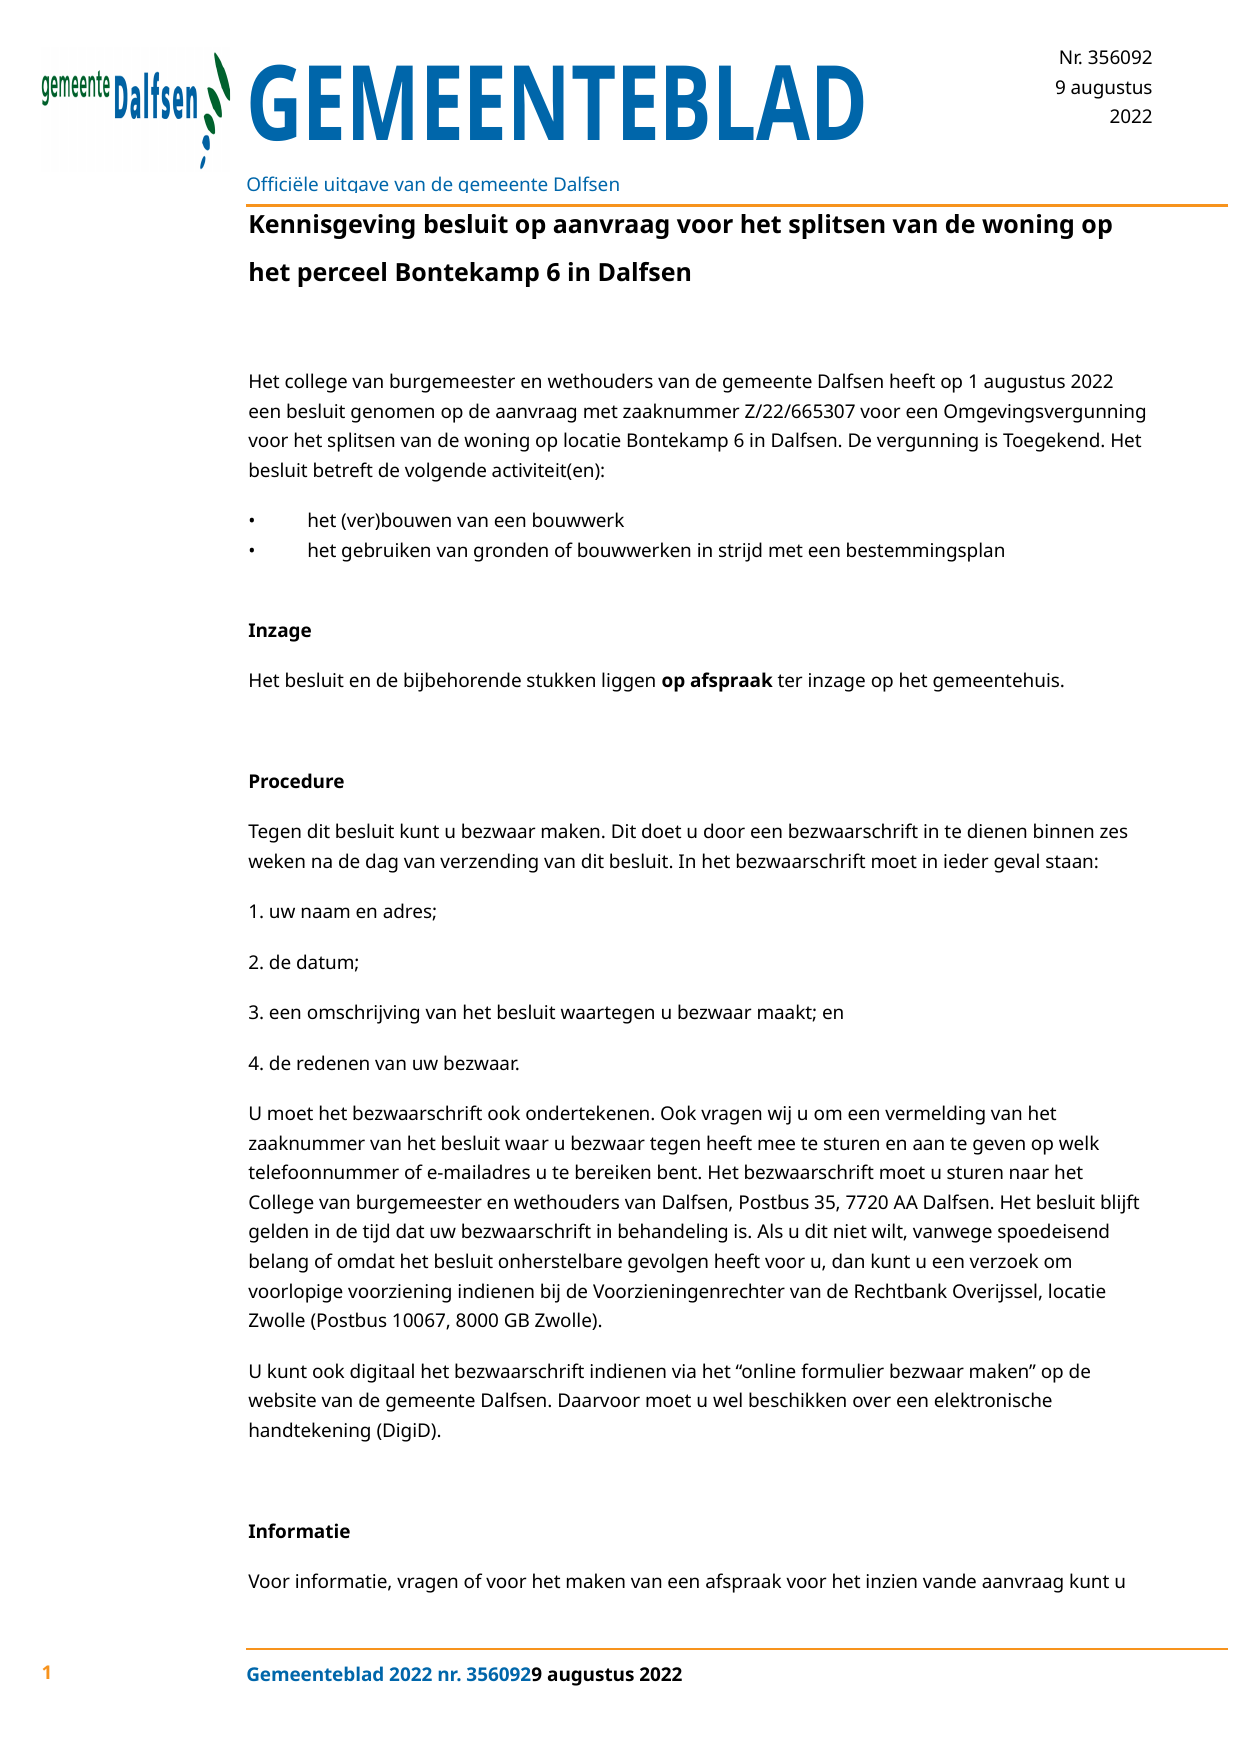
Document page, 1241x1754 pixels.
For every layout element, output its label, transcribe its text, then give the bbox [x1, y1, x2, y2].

text Tegen dit besluit kunt u bezwaar maken. Dit doet u door een bezwaarschrift in te dienen binnen zes weken na de dag van verzending van dit besluit. In het bezwaarschrift moet in ieder geval staan: [248, 819, 1152, 874]
text Het college van burgemeester en wethouders van de gemeente Dalfsen heeft op 1 augustus 2022 een besluit genomen op de aanvraag met zaaknummer Z/22/665307 voor een Omgevingsvergunning voor het splitsen van de woning op locatie Bontekamp 6 in Dalfsen. De vergunning is Toegekend. Het besluit betreft de volgende activiteit(en): [248, 368, 1152, 483]
list het gebruiken van gronden of bouwwerken in strijd met een bestemmingsplan [248, 537, 1152, 563]
list het (ver)bouwen van een bouwwerk [248, 507, 1152, 533]
text 3. een omschrijving van het besluit waartegen u bezwaar maakt; en [248, 999, 1152, 1025]
text Informatie [248, 1518, 1152, 1544]
text Voor informatie, vragen of voor het maken van een afspraak voor het inzien vande aanvraag kunt u [248, 1568, 1152, 1594]
text U moet het bezwaarschrift ook ondertekenen. Ook vragen wij u om een vermelding van het zaaknummer van het besluit waar u bezwaar tegen heeft mee te sturen en aan te geven op welk telefoonnummer of e-mailadres u te bereiken bent. Het bezwaarschrift moet u sturen naar het College van burgemeester en wethouders van Dalfsen, Postbus 35, 7720 AA Dalfsen. Het besluit blijft gelden in de tijd dat uw bezwaarschrift in behandeling is. Als u dit niet wilt, vanwege spoedeisend belang of omdat het besluit onherstelbare gevolgen heeft voor u, dan kunt u een verzoek om voorlopige voorziening indienen bij de Voorzieningenrechter van de Rechtbank Overijssel, locatie Zwolle (Postbus 10067, 8000 GB Zwolle). [248, 1100, 1152, 1333]
text 2. de datum; [248, 949, 1152, 975]
text 4. de redenen van uw bezwaar. [248, 1050, 1152, 1076]
picture [41, 47, 231, 172]
text 1. uw naam en adres; [248, 899, 1152, 924]
text Het besluit en de bijbehorende stukken liggen op afspraak ter inzage op het gemeentehuis. [248, 667, 1152, 693]
text Inzage [248, 617, 1152, 643]
text Procedure [248, 768, 1152, 794]
text Kennisgeving besluit op aanvraag voor het splitsen van de woning op het perceel Bontekamp 6 in Dalfsen [248, 207, 1152, 288]
text U kunt ook digitaal het bezwaarschrift indienen via het “online formulier bezwaar maken” op de website van de gemeente Dalfsen. Daarvoor moet u wel beschikken over een elektronische handtekening (DigiD). [248, 1358, 1152, 1443]
